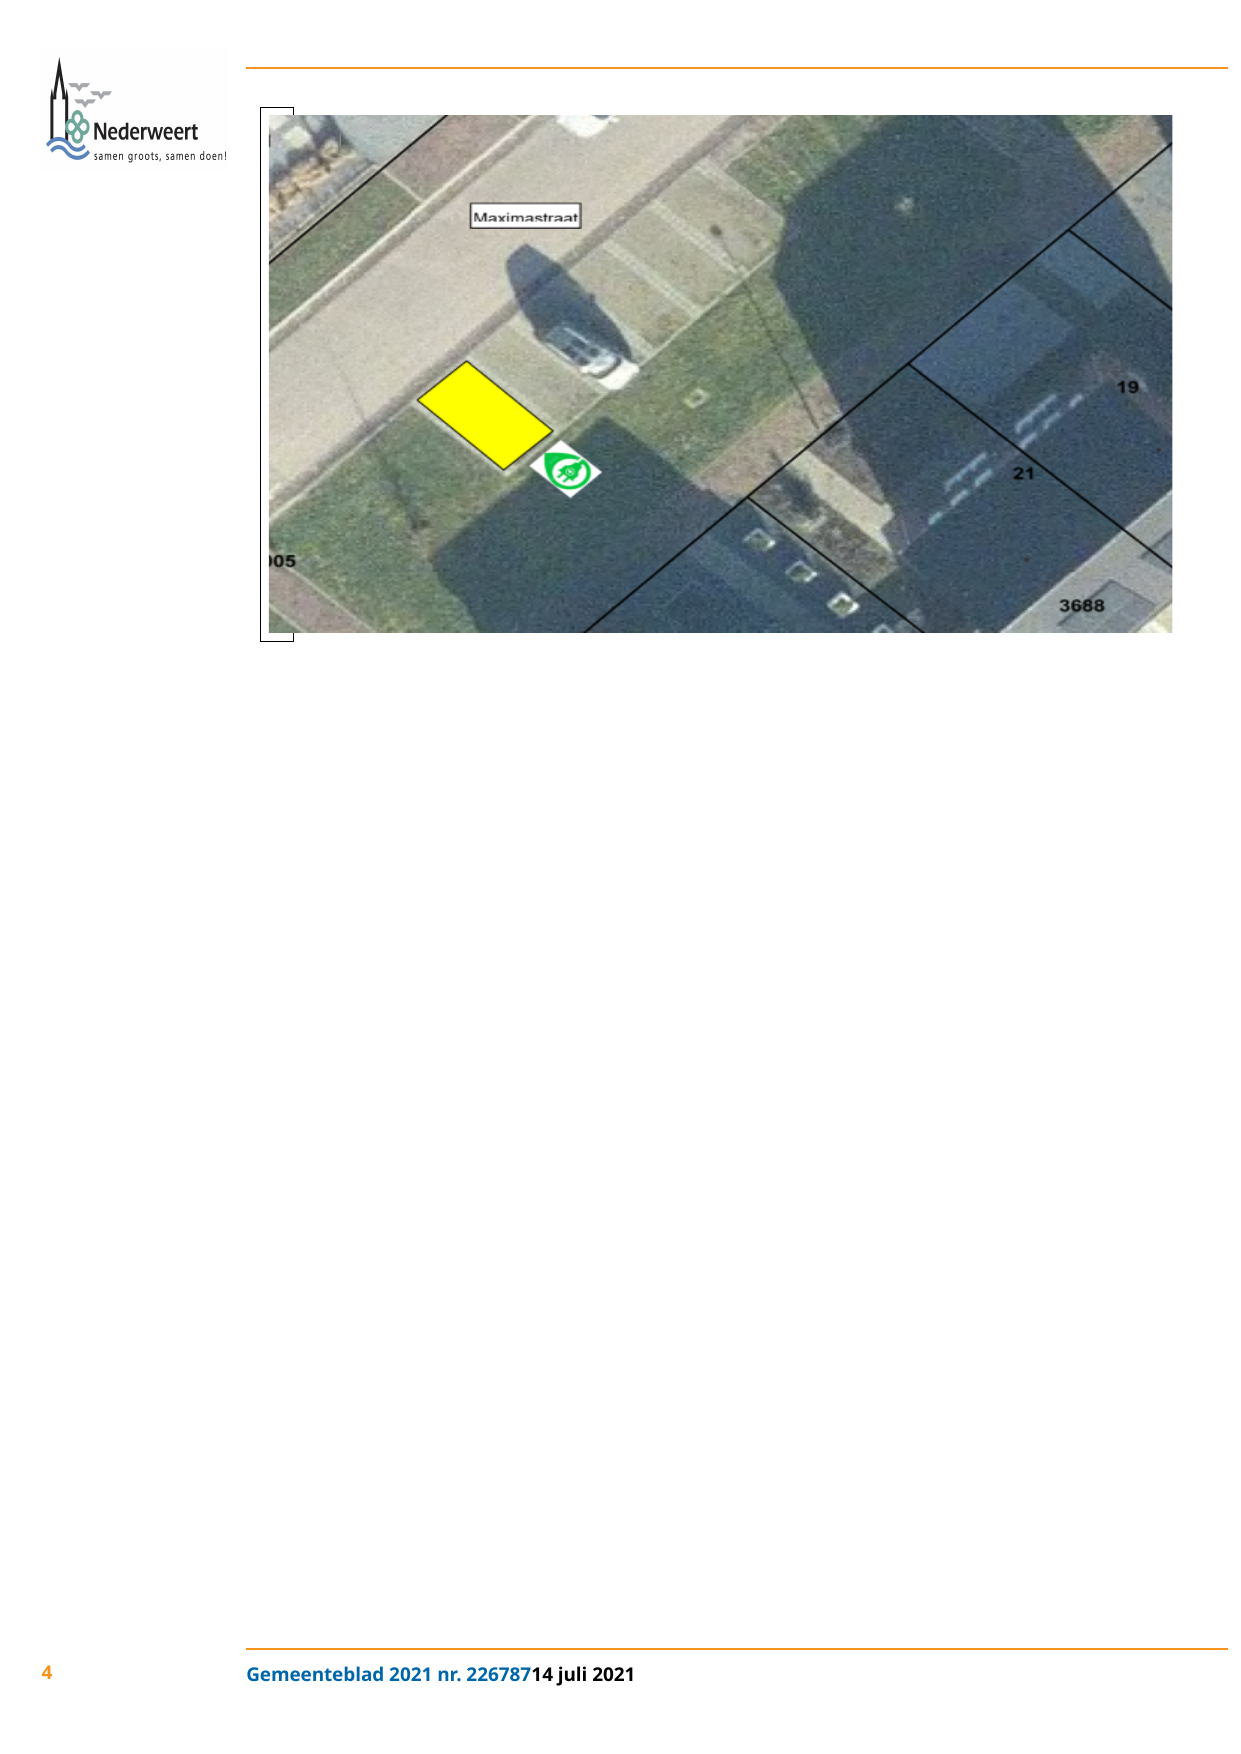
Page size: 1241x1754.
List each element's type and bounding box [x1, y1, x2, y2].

picture [268, 115, 1173, 633]
picture [41, 47, 231, 172]
